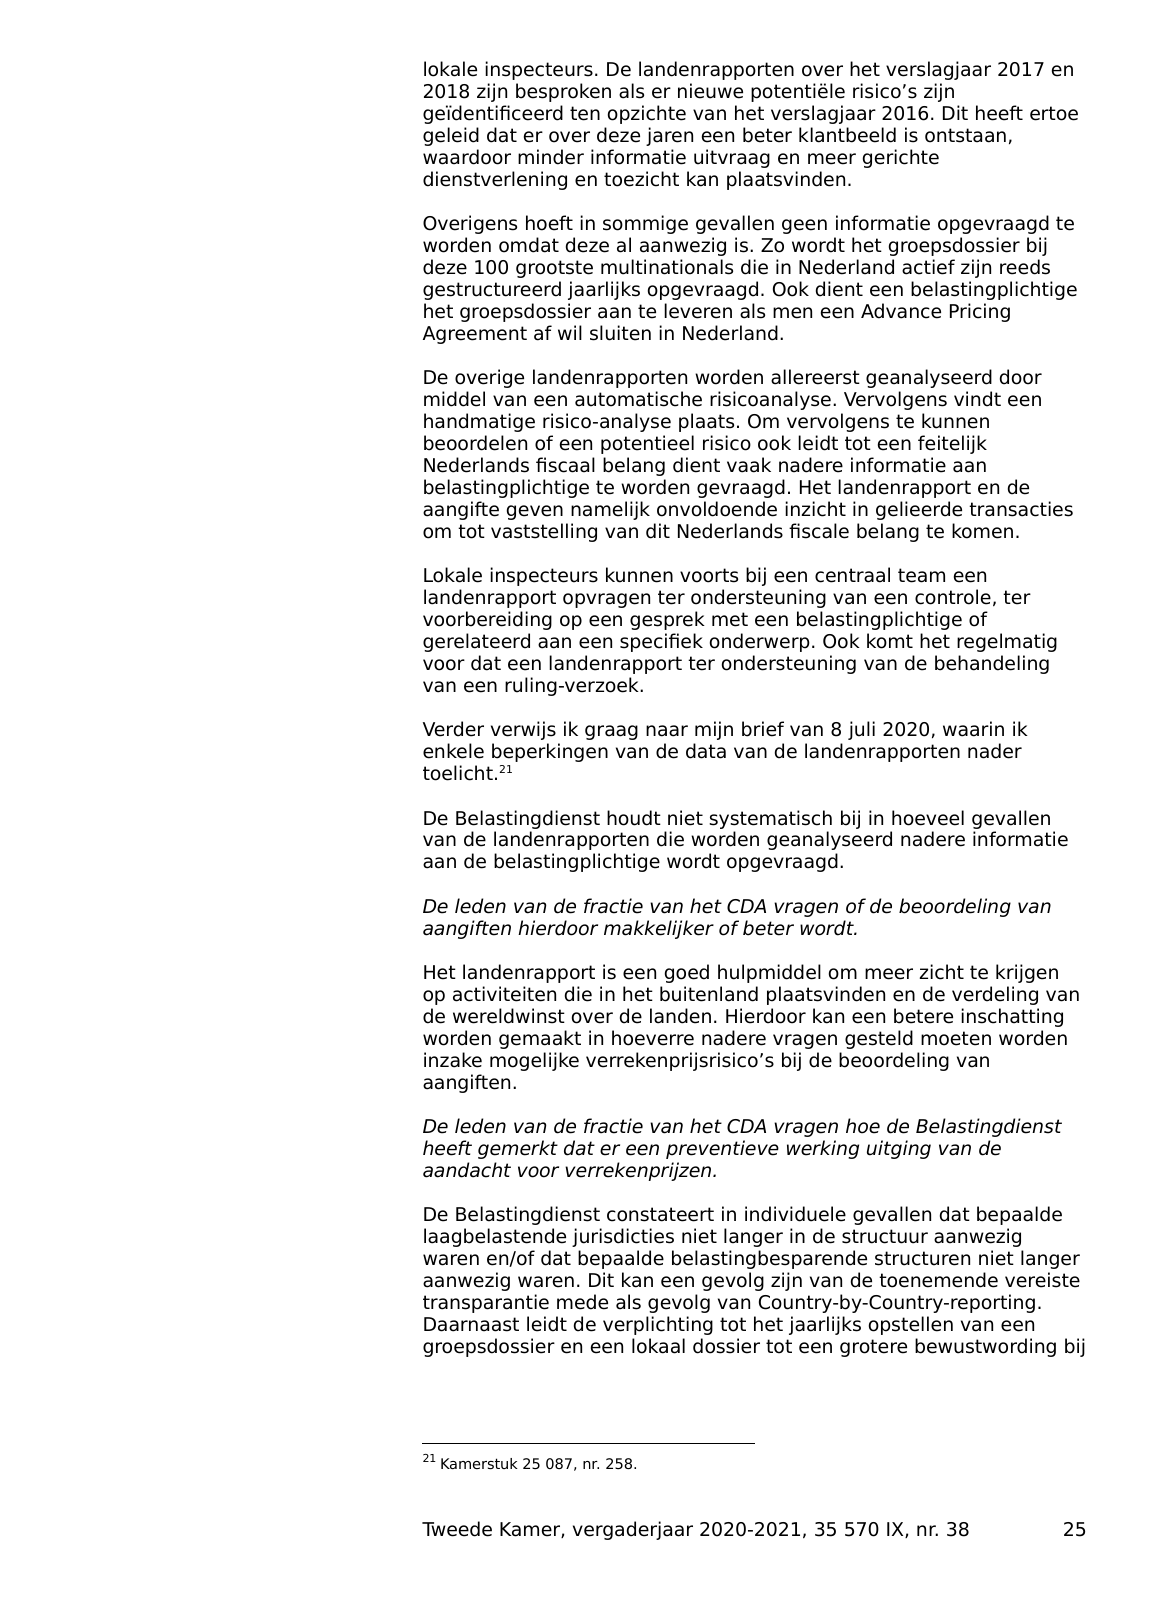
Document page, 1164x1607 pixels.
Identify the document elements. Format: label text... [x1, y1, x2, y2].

text De Belastingdienst houdt niet systematisch bij in hoeveel gevallen van de landenrapporten die worden geanalyseerd nadere informatie aan de belastingplichtige wordt opgevraagd. [422, 807, 1087, 873]
text Het landenrapport is een goed hulpmiddel om meer zicht te krijgen op activiteiten die in het buitenland plaatsvinden en de verdeling van de wereldwinst over de landen. Hierdoor kan een betere inschatting worden gemaakt in hoeverre nadere vragen gesteld moeten worden inzake mogelijke verrekenprijsrisico’s bij de beoordeling van aangiften. [422, 962, 1087, 1093]
text De leden van de fractie van het CDA vragen of de beoordeling van aangiften hierdoor makkelijker of beter wordt. [422, 896, 1087, 939]
text Lokale inspecteurs kunnen voorts bij een centraal team een landenrapport opvragen ter ondersteuning van een controle, ter voorbereiding op een gesprek met een belastingplichtige of gerelateerd aan een specifiek onderwerp. Ook komt het regelmatig voor dat een landenrapport ter ondersteuning van de behandeling van een ruling-verzoek. [422, 565, 1087, 697]
text lokale inspecteurs. De landenrapporten over het verslagjaar 2017 en 2018 zijn besproken als er nieuwe potentiële risico’s zijn geïdentificeerd ten opzichte van het verslagjaar 2016. Dit heeft ertoe geleid dat er over deze jaren een beter klantbeeld is ontstaan, waardoor minder informatie uitvraag en meer gerichte dienstverlening en toezicht kan plaatsvinden. [422, 59, 1087, 191]
text Kamerstuk 25 087, nr. 258. [422, 1452, 1087, 1474]
text Overigens hoeft in sommige gevallen geen informatie opgevraagd te worden omdat deze al aanwezig is. Zo wordt het groepsdossier bij deze 100 grootste multinationals die in Nederland actief zijn reeds gestructureerd jaarlijks opgevraagd. Ook dient een belastingplichtige het groepsdossier aan te leveren als men een Advance Pricing Agreement af wil sluiten in Nederland. [422, 213, 1087, 345]
text Verder verwijs ik graag naar mijn brief van 8 juli 2020, waarin ik enkele beperkingen van de data van de landenrapporten nader toelicht. [422, 719, 1087, 785]
text De overige landenrapporten worden allereerst geanalyseerd door middel van een automatische risicoanalyse. Vervolgens vindt een handmatige risico-analyse plaats. Om vervolgens te kunnen beoordelen of een potentieel risico ook leidt tot een feitelijk Nederlands fiscaal belang dient vaak nadere informatie aan belastingplichtige te worden gevraagd. Het landenrapport en de aangifte geven namelijk onvoldoende inzicht in gelieerde transacties om tot vaststelling van dit Nederlands fiscale belang te komen. [422, 367, 1087, 543]
text De Belastingdienst constateert in individuele gevallen dat bepaalde laagbelastende jurisdicties niet langer in de structuur aanwezig waren en/of dat bepaalde belastingbesparende structuren niet langer aanwezig waren. Dit kan een gevolg zijn van de toenemende vereiste transparantie mede als gevolg van Country-by-Country-reporting. Daarnaast leidt de verplichting tot het jaarlijks opstellen van een groepsdossier en een lokaal dossier tot een grotere bewustwording bij [422, 1204, 1087, 1358]
text De leden van de fractie van het CDA vragen hoe de Belastingdienst heeft gemerkt dat er een preventieve werking uitging van de aandacht voor verrekenprijzen. [422, 1116, 1087, 1182]
